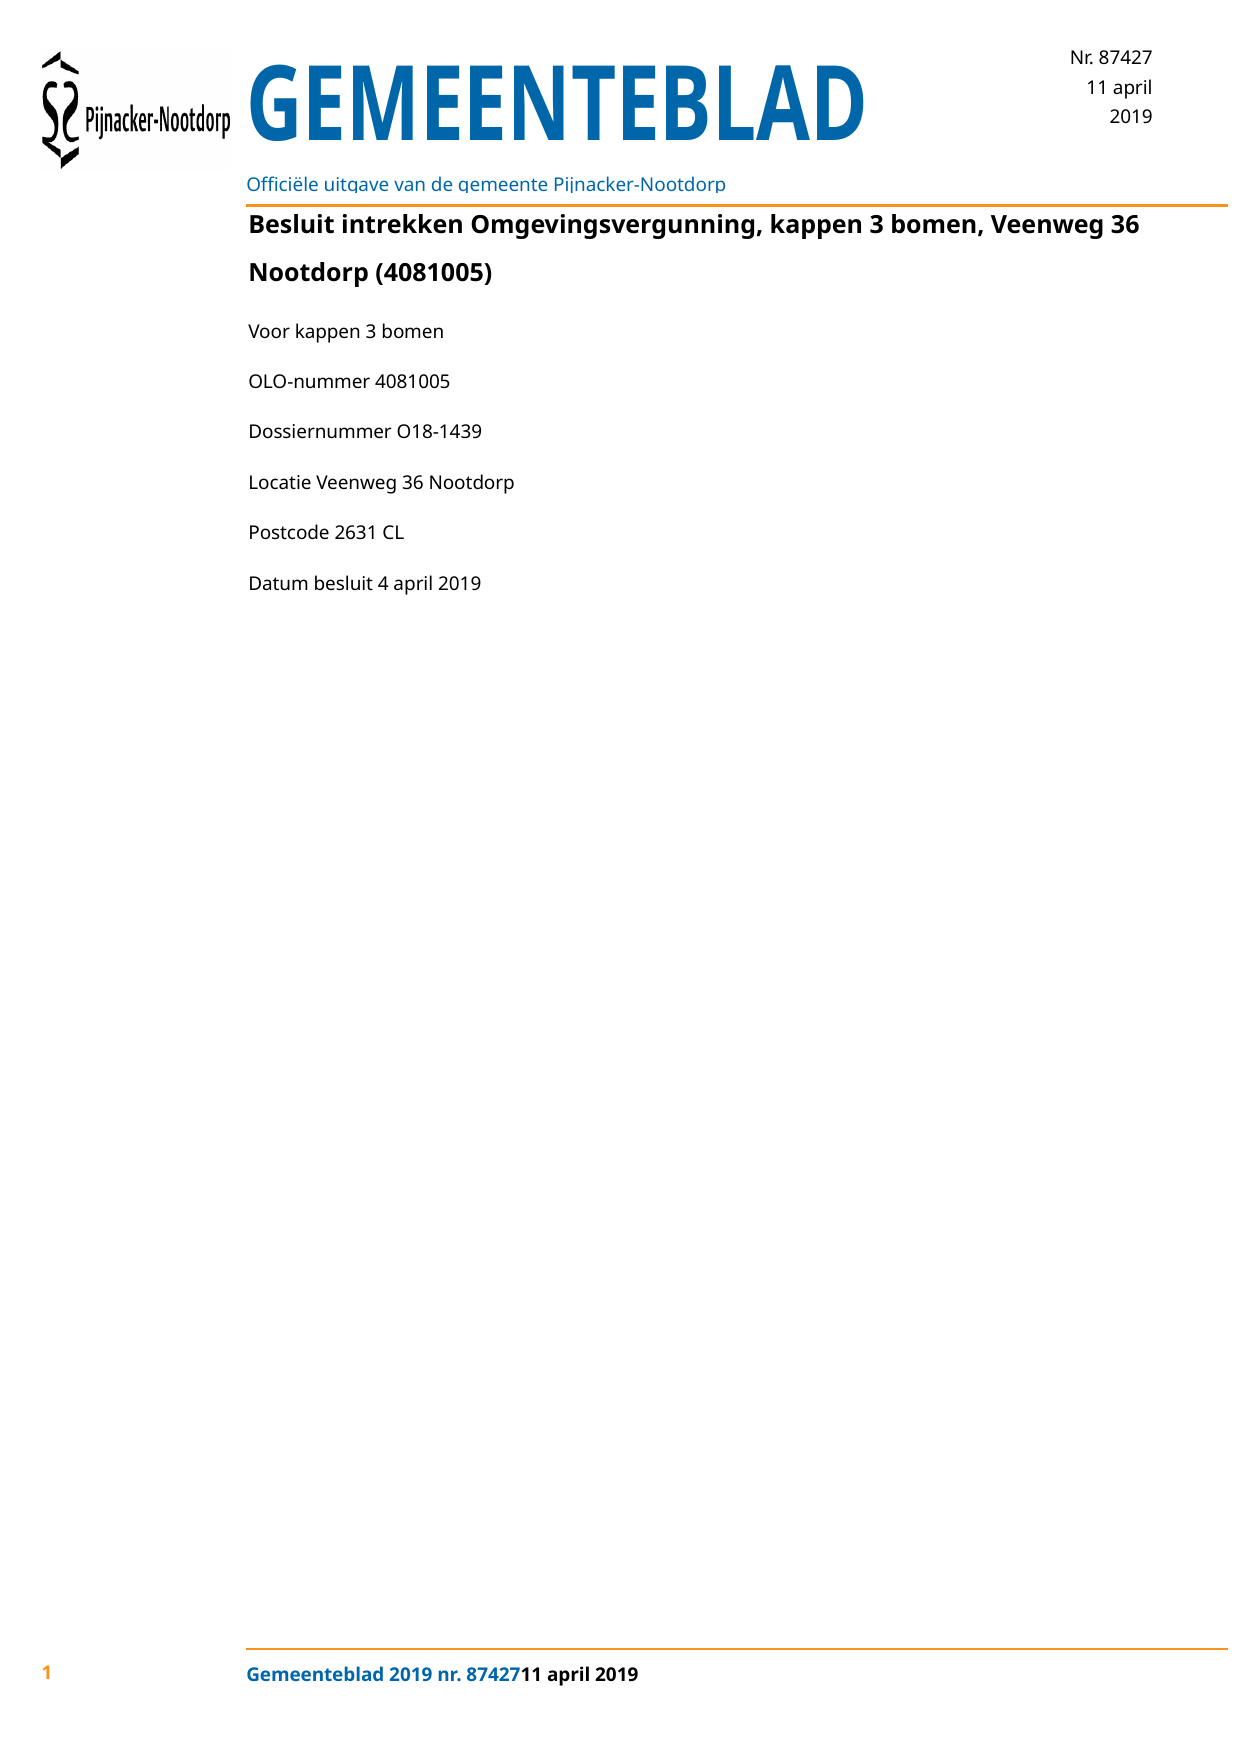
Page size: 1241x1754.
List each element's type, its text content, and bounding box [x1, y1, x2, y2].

picture [41, 47, 231, 172]
text Postcode 2631 CL [248, 519, 1152, 545]
text Datum besluit 4 april 2019 [248, 570, 1152, 596]
text Besluit intrekken Omgevingsvergunning, kappen 3 bomen, Veenweg 36 Nootdorp (4081005) [248, 207, 1152, 288]
text OLO-nummer 4081005 [248, 368, 1152, 394]
text Voor kappen 3 bomen [248, 318, 1152, 344]
text Dossiernummer O18-1439 [248, 419, 1152, 444]
text Locatie Veenweg 36 Nootdorp [248, 469, 1152, 495]
